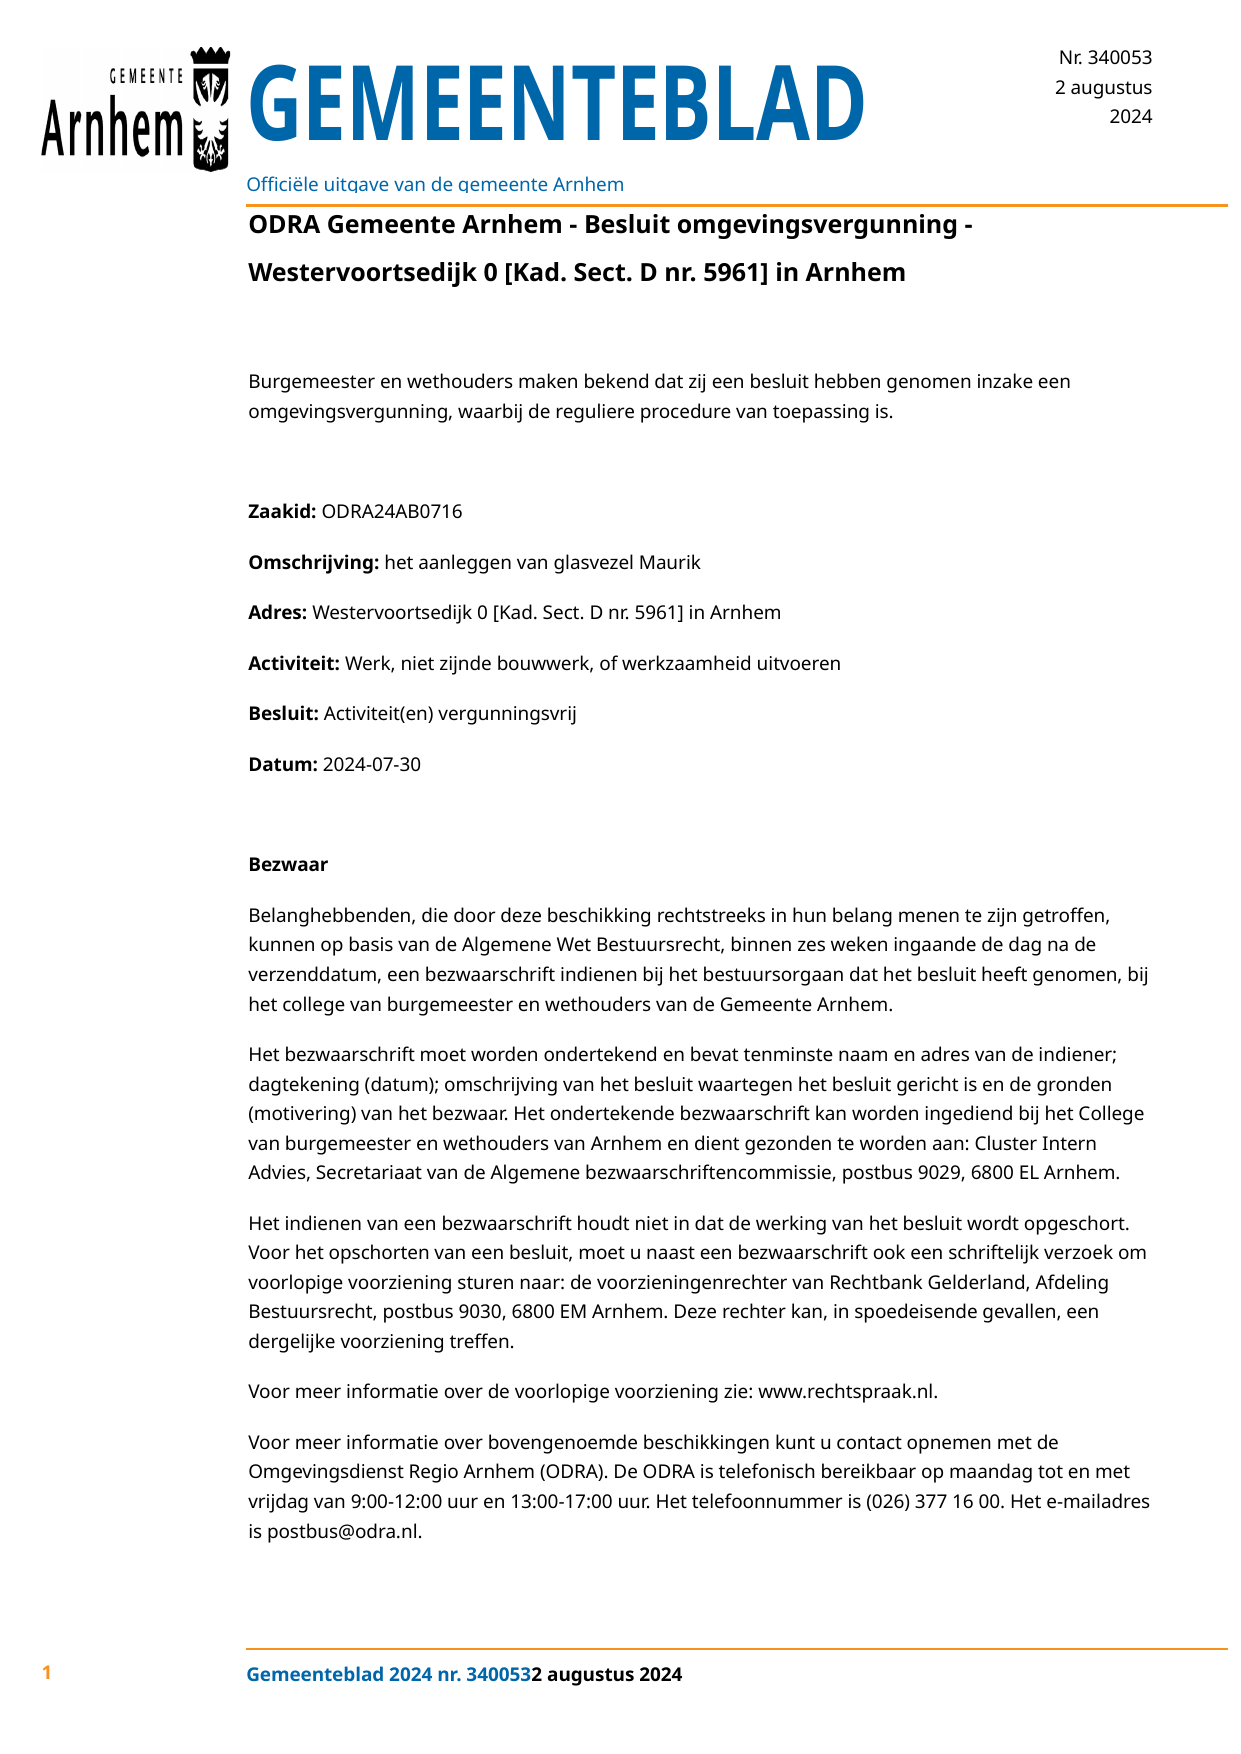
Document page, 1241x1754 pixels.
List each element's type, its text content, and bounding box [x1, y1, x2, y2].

picture [41, 47, 231, 172]
text Adres: Westervoortsedijk 0 [Kad. Sect. D nr. 5961] in Arnhem [248, 599, 1152, 625]
text Omschrijving: het aanleggen van glasvezel Maurik [248, 549, 1152, 575]
text Belanghebbenden, die door deze beschikking rechtstreeks in hun belang menen te zijn getroffen, kunnen op basis van de Algemene Wet Bestuursrecht, binnen zes weken ingaande de dag na de verzenddatum, een bezwaarschrift indienen bij het bestuursorgaan dat het besluit heeft genomen, bij het college van burgemeester en wethouders van de Gemeente Arnhem. [248, 902, 1152, 1017]
text Het bezwaarschrift moet worden ondertekend en bevat tenminste naam en adres van de indiener; dagtekening (datum); omschrijving van het besluit waartegen het besluit gericht is en de gronden (motivering) van het bezwaar. Het ondertekende bezwaarschrift kan worden ingediend bij het College van burgemeester en wethouders van Arnhem en dient gezonden te worden aan: Cluster Intern Advies, Secretariaat van de Algemene bezwaarschriftencommissie, postbus 9029, 6800 EL Arnhem. [248, 1041, 1152, 1185]
text Besluit: Activiteit(en) vergunningsvrij [248, 700, 1152, 726]
text Burgemeester en wethouders maken bekend dat zij een besluit hebben genomen inzake een omgevingsvergunning, waarbij de reguliere procedure van toepassing is. [248, 368, 1152, 424]
text Voor meer informatie over de voorlopige voorziening zie: www.rechtspraak.nl. [248, 1379, 1152, 1404]
text Voor meer informatie over bovengenoemde beschikkingen kunt u contact opnemen met de Omgevingsdienst Regio Arnhem (ODRA). De ODRA is telefonisch bereikbaar op maandag tot en met vrijdag van 9:00-12:00 uur en 13:00-17:00 uur. Het telefoonnummer is (026) 377 16 00. Het e-mailadres is postbus@odra.nl. [248, 1429, 1152, 1544]
text Het indienen van een bezwaarschrift houdt niet in dat de werking van het besluit wordt opgeschort. Voor het opschorten van een besluit, moet u naast een bezwaarschrift ook een schriftelijk verzoek om voorlopige voorziening sturen naar: de voorzieningenrechter van Rechtbank Gelderland, Afdeling Bestuursrecht, postbus 9030, 6800 EM Arnhem. Deze rechter kan, in spoedeisende gevallen, een dergelijke voorziening treffen. [248, 1210, 1152, 1354]
text Bezwaar [248, 852, 1152, 877]
text ODRA Gemeente Arnhem - Besluit omgevingsvergunning - Westervoortsedijk 0 [Kad. Sect. D nr. 5961] in Arnhem [248, 207, 1152, 288]
text Datum: 2024-07-30 [248, 751, 1152, 777]
text Activiteit: Werk, niet zijnde bouwwerk, of werkzaamheid uitvoeren [248, 650, 1152, 676]
text Zaakid: ODRA24AB0716 [248, 499, 1152, 524]
